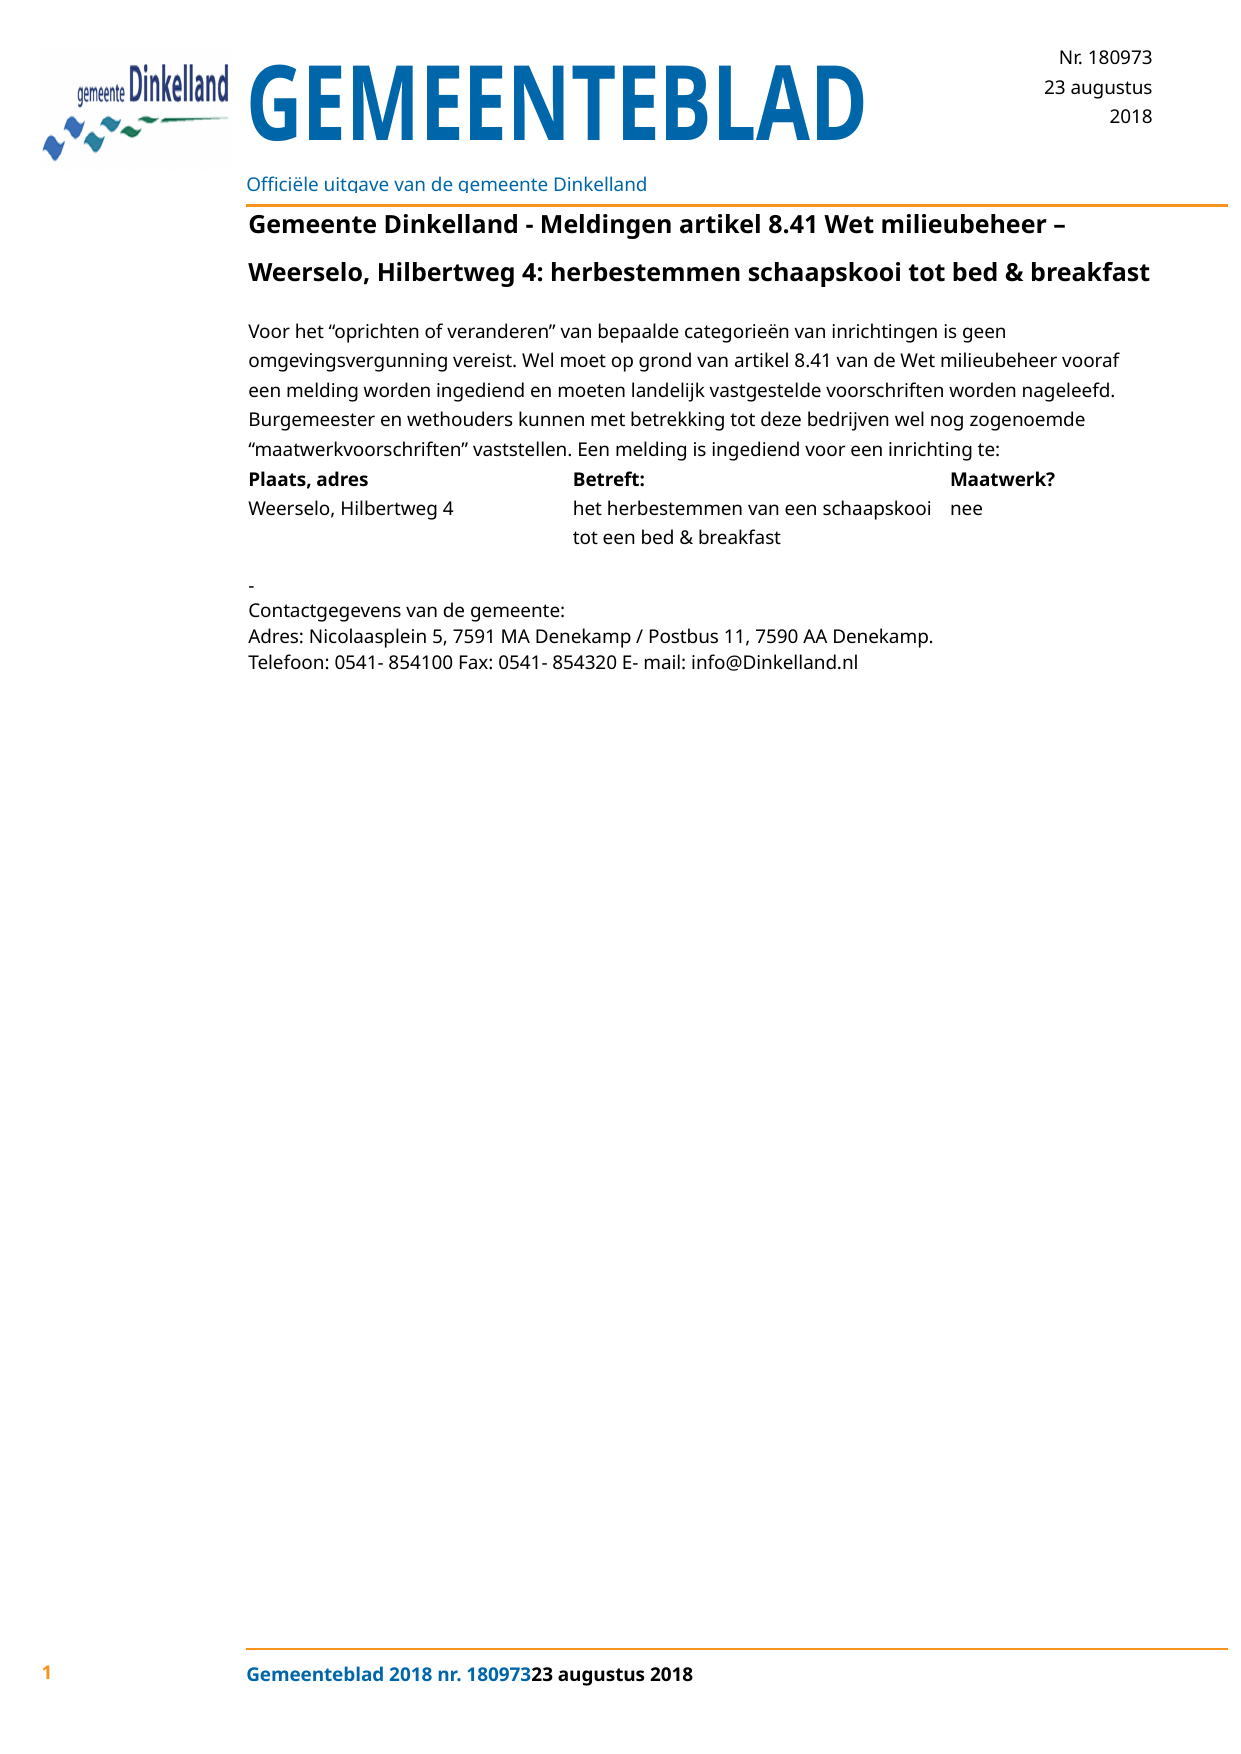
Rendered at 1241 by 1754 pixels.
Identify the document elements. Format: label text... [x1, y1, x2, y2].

text Gemeente Dinkelland - Meldingen artikel 8.41 Wet milieubeheer – Weerselo, Hilbertweg 4: herbestemmen schaapskooi tot bed & breakfast [248, 207, 1152, 288]
text Telefoon: 0541- 854100 Fax: 0541- 854320 E- mail: info@Dinkelland.nl [248, 649, 1152, 675]
table_header Weerselo, Hilbertweg 4 [248, 495, 573, 550]
text Contactgegevens van de gemeente: [248, 597, 1152, 623]
text - [248, 572, 1152, 597]
text Voor het “oprichten of veranderen” van bepaalde categorieën van inrichtingen is geen omgevingsvergunning vereist. Wel moet op grond van artikel 8.41 van de Wet milieubeheer vooraf een melding worden ingediend en moeten landelijk vastgestelde voorschriften worden nageleefd. Burgemeester en wethouders kunnen met betrekking tot deze bedrijven wel nog zogenoemde “maatwerkvoorschriften” vaststellen. Een melding is ingediend voor een inrichting te: [248, 318, 1152, 462]
table_header nee [950, 495, 1152, 550]
table_header Betreft: [573, 466, 950, 492]
table_header Maatwerk? [950, 466, 1152, 492]
table_header Plaats, adres [248, 466, 573, 492]
picture [41, 47, 231, 172]
text Adres: Nicolaasplein 5, 7591 MA Denekamp / Postbus 11, 7590 AA Denekamp. [248, 623, 1152, 649]
table_header het herbestemmen van een schaapskooi tot een bed & breakfast [573, 495, 950, 550]
